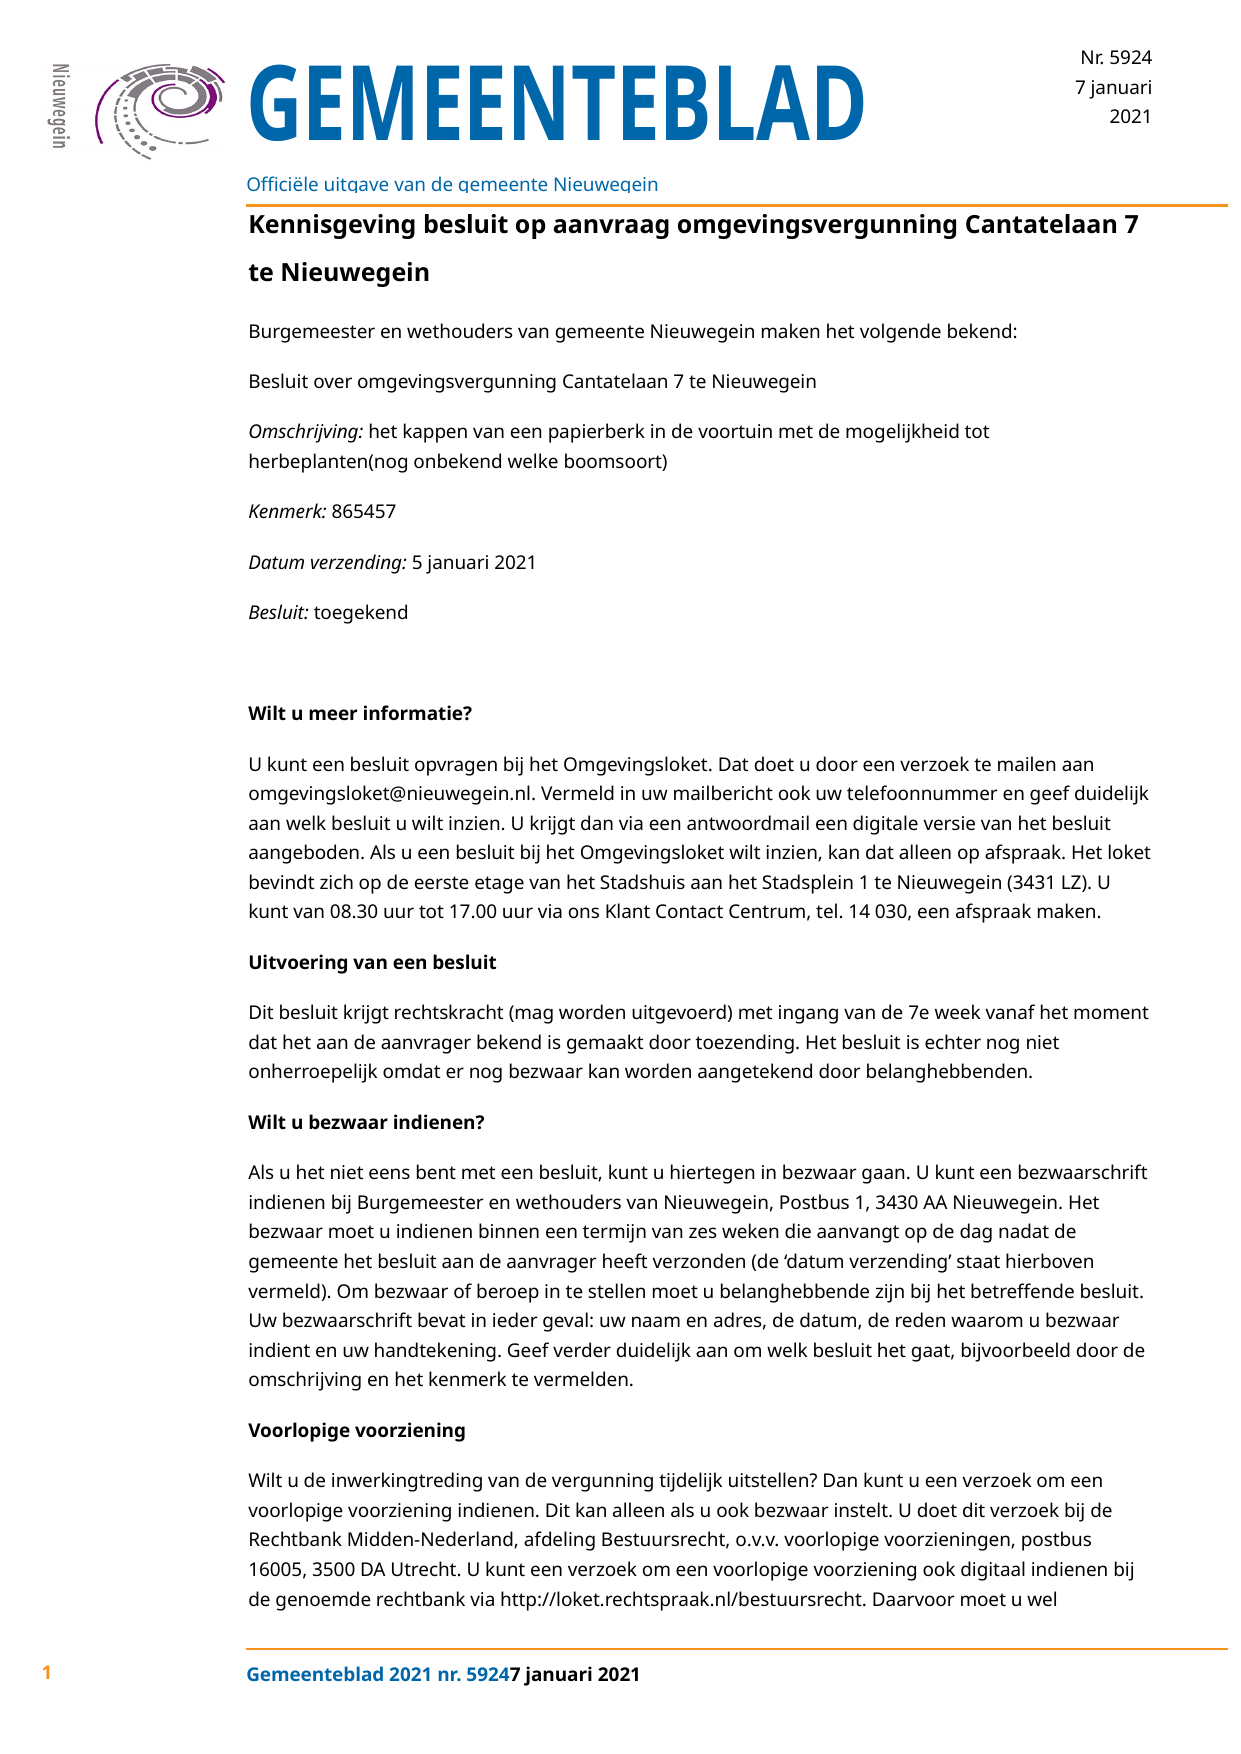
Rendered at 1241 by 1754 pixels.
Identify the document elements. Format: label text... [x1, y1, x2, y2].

text Kennisgeving besluit op aanvraag omgevingsvergunning Cantatelaan 7 te Nieuwegein [248, 207, 1152, 288]
text Datum verzending: 5 januari 2021 [248, 549, 1152, 575]
text Voorlopige voorziening [248, 1417, 1152, 1443]
text Kenmerk: 865457 [248, 499, 1152, 524]
text Wilt u meer informatie? [248, 700, 1152, 726]
text Burgemeester en wethouders van gemeente Nieuwegein maken het volgende bekend: [248, 318, 1152, 344]
text Besluit: toegekend [248, 599, 1152, 625]
text Wilt u de inwerkingtreding van de vergunning tijdelijk uitstellen? Dan kunt u een verzoek om een voorlopige voorziening indienen. Dit kan alleen als u ook bezwaar instelt. U doet dit verzoek bij de Rechtbank Midden-Nederland, afdeling Bestuursrecht, o.v.v. voorlopige voorzieningen, postbus 16005, 3500 DA Utrecht. U kunt een verzoek om een voorlopige voorziening ook digitaal indienen bij de genoemde rechtbank via http://loket.rechtspraak.nl/bestuursrecht. Daarvoor moet u wel [248, 1467, 1152, 1612]
text Dit besluit krijgt rechtskracht (mag worden uitgevoerd) met ingang van de 7e week vanaf het moment dat het aan de aanvrager bekend is gemaakt door toezending. Het besluit is echter nog niet onherroepelijk omdat er nog bezwaar kan worden aangetekend door belanghebbenden. [248, 999, 1152, 1084]
text Wilt u bezwaar indienen? [248, 1109, 1152, 1135]
text Omschrijving: het kappen van een papierberk in de voortuin met de mogelijkheid tot herbeplanten(nog onbekend welke boomsoort) [248, 419, 1152, 474]
picture [41, 47, 231, 172]
text U kunt een besluit opvragen bij het Omgevingsloket. Dat doet u door een verzoek te mailen aan omgevingsloket@nieuwegein.nl. Vermeld in uw mailbericht ook uw telefoonnummer en geef duidelijk aan welk besluit u wilt inzien. U krijgt dan via een antwoordmail een digitale versie van het besluit aangeboden. Als u een besluit bij het Omgevingsloket wilt inzien, kan dat alleen op afspraak. Het loket bevindt zich op de eerste etage van het Stadshuis aan het Stadsplein 1 te Nieuwegein (3431 LZ). U kunt van 08.30 uur tot 17.00 uur via ons Klant Contact Centrum, tel. 14 030, een afspraak maken. [248, 751, 1152, 924]
text Besluit over omgevingsvergunning Cantatelaan 7 te Nieuwegein [248, 368, 1152, 394]
text Uitvoering van een besluit [248, 949, 1152, 975]
text Als u het niet eens bent met een besluit, kunt u hiertegen in bezwaar gaan. U kunt een bezwaarschrift indienen bij Burgemeester en wethouders van Nieuwegein, Postbus 1, 3430 AA Nieuwegein. Het bezwaar moet u indienen binnen een termijn van zes weken die aanvangt op de dag nadat de gemeente het besluit aan de aanvrager heeft verzonden (de ‘datum verzending’ staat hierboven vermeld). Om bezwaar of beroep in te stellen moet u belanghebbende zijn bij het betreffende besluit. Uw bezwaarschrift bevat in ieder geval: uw naam en adres, de datum, de reden waarom u bezwaar indient en uw handtekening. Geef verder duidelijk aan om welk besluit het gaat, bijvoorbeeld door de omschrijving en het kenmerk te vermelden. [248, 1159, 1152, 1392]
